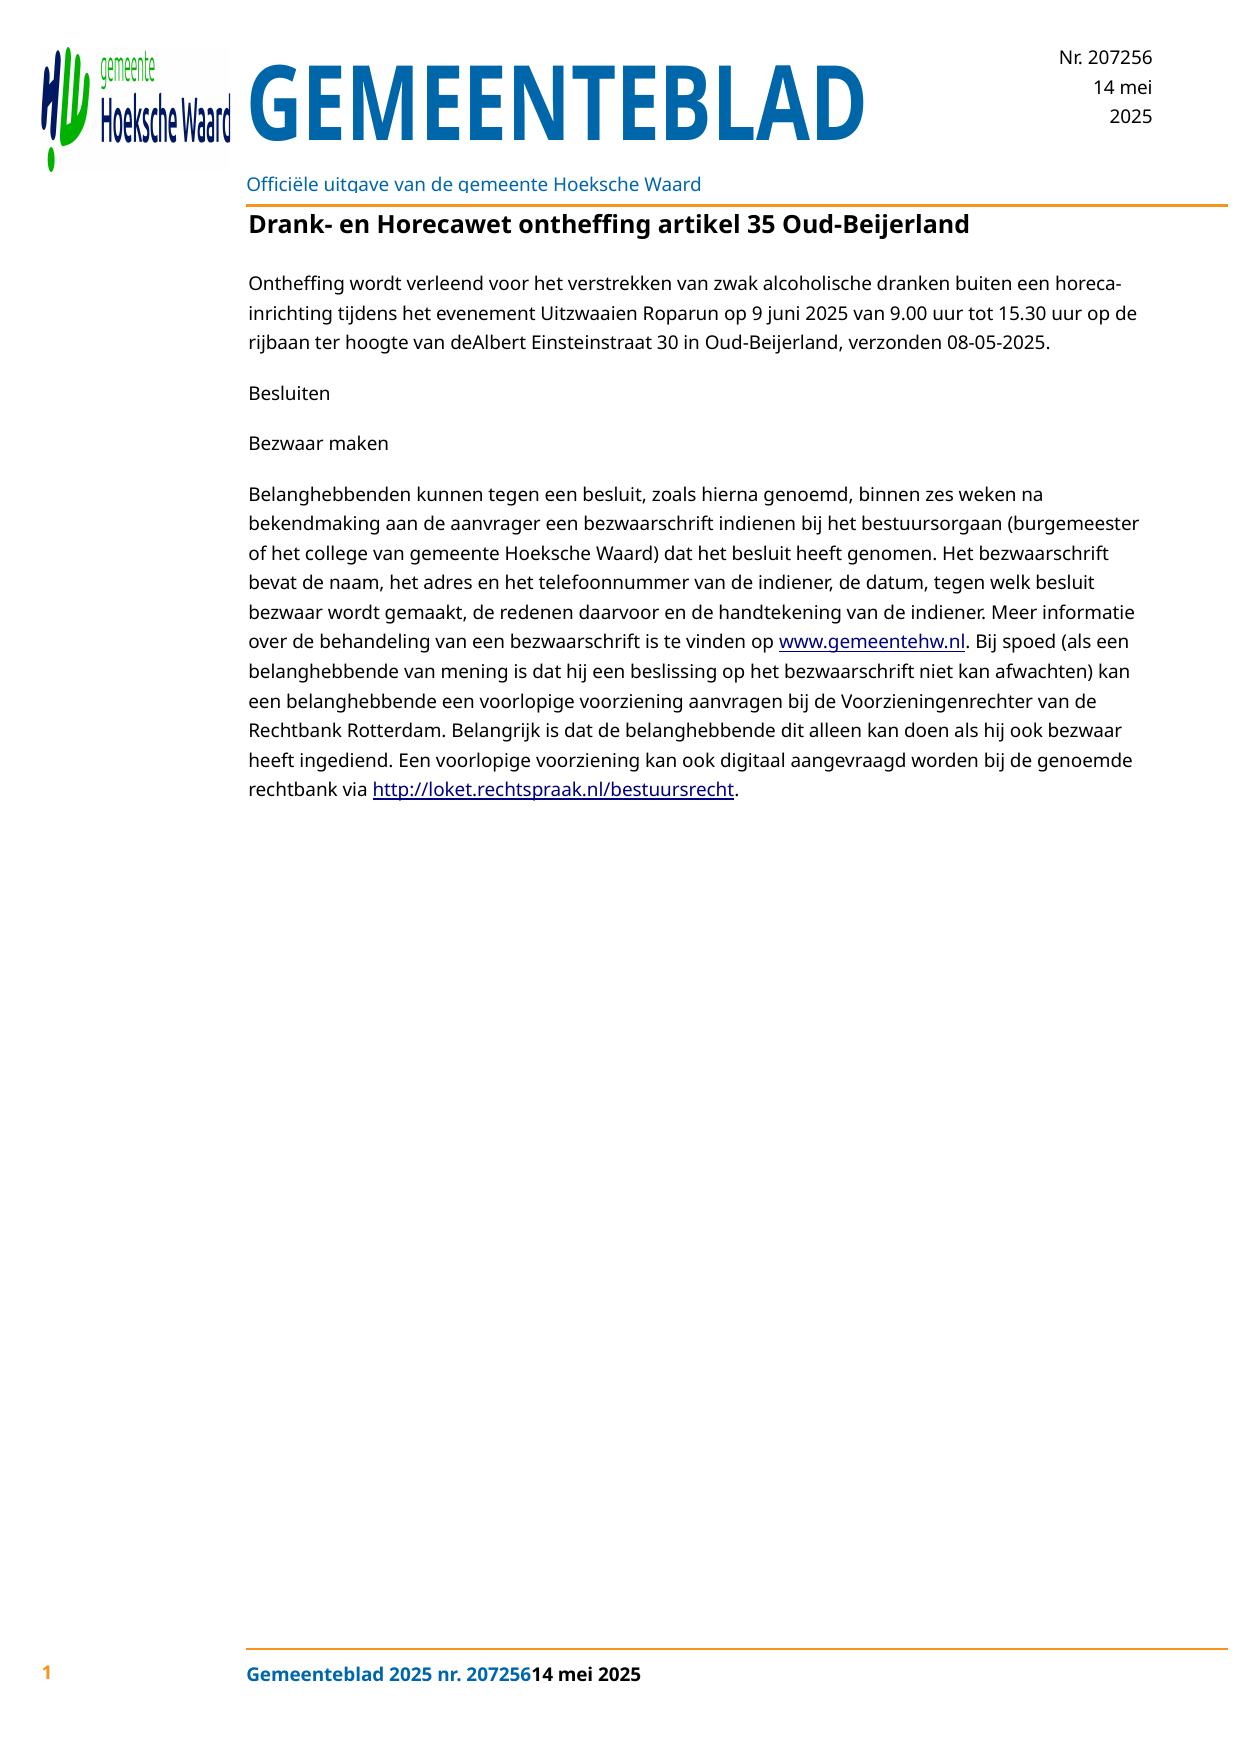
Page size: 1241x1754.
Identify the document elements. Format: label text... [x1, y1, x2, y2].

picture [41, 47, 231, 172]
text Belanghebbenden kunnen tegen een besluit, zoals hierna genoemd, binnen zes weken na bekendmaking aan de aanvrager een bezwaarschrift indienen bij het bestuursorgaan (burgemeester of het college van gemeente Hoeksche Waard) dat het besluit heeft genomen. Het bezwaarschrift bevat de naam, het adres en het telefoonnummer van de indiener, de datum, tegen welk besluit bezwaar wordt gemaakt, de redenen daarvoor en de handtekening van de indiener. Meer informatie over de behandeling van een bezwaarschrift is te vinden op www.gemeentehw.nl. Bij spoed (als een belanghebbende van mening is dat hij een beslissing op het bezwaarschrift niet kan afwachten) kan een belanghebbende een voorlopige voorziening aanvragen bij de Voorzieningenrechter van de Rechtbank Rotterdam. Belangrijk is dat de belanghebbende dit alleen kan doen als hij ook bezwaar heeft ingediend. Een voorlopige voorziening kan ook digitaal aangevraagd worden bij de genoemde rechtbank via http://loket.rechtspraak.nl/bestuursrecht. [248, 481, 1152, 802]
text Ontheffing wordt verleend voor het verstrekken van zwak alcoholische dranken buiten een horeca-inrichting tijdens het evenement Uitzwaaien Roparun op 9 juni 2025 van 9.00 uur tot 15.30 uur op de rijbaan ter hoogte van deAlbert Einsteinstraat 30 in Oud-Beijerland, verzonden 08-05-2025. [248, 270, 1152, 355]
text Bezwaar maken [248, 430, 1152, 456]
text Drank- en Horecawet ontheffing artikel 35 Oud-Beijerland [248, 207, 1152, 241]
text Besluiten [248, 380, 1152, 406]
